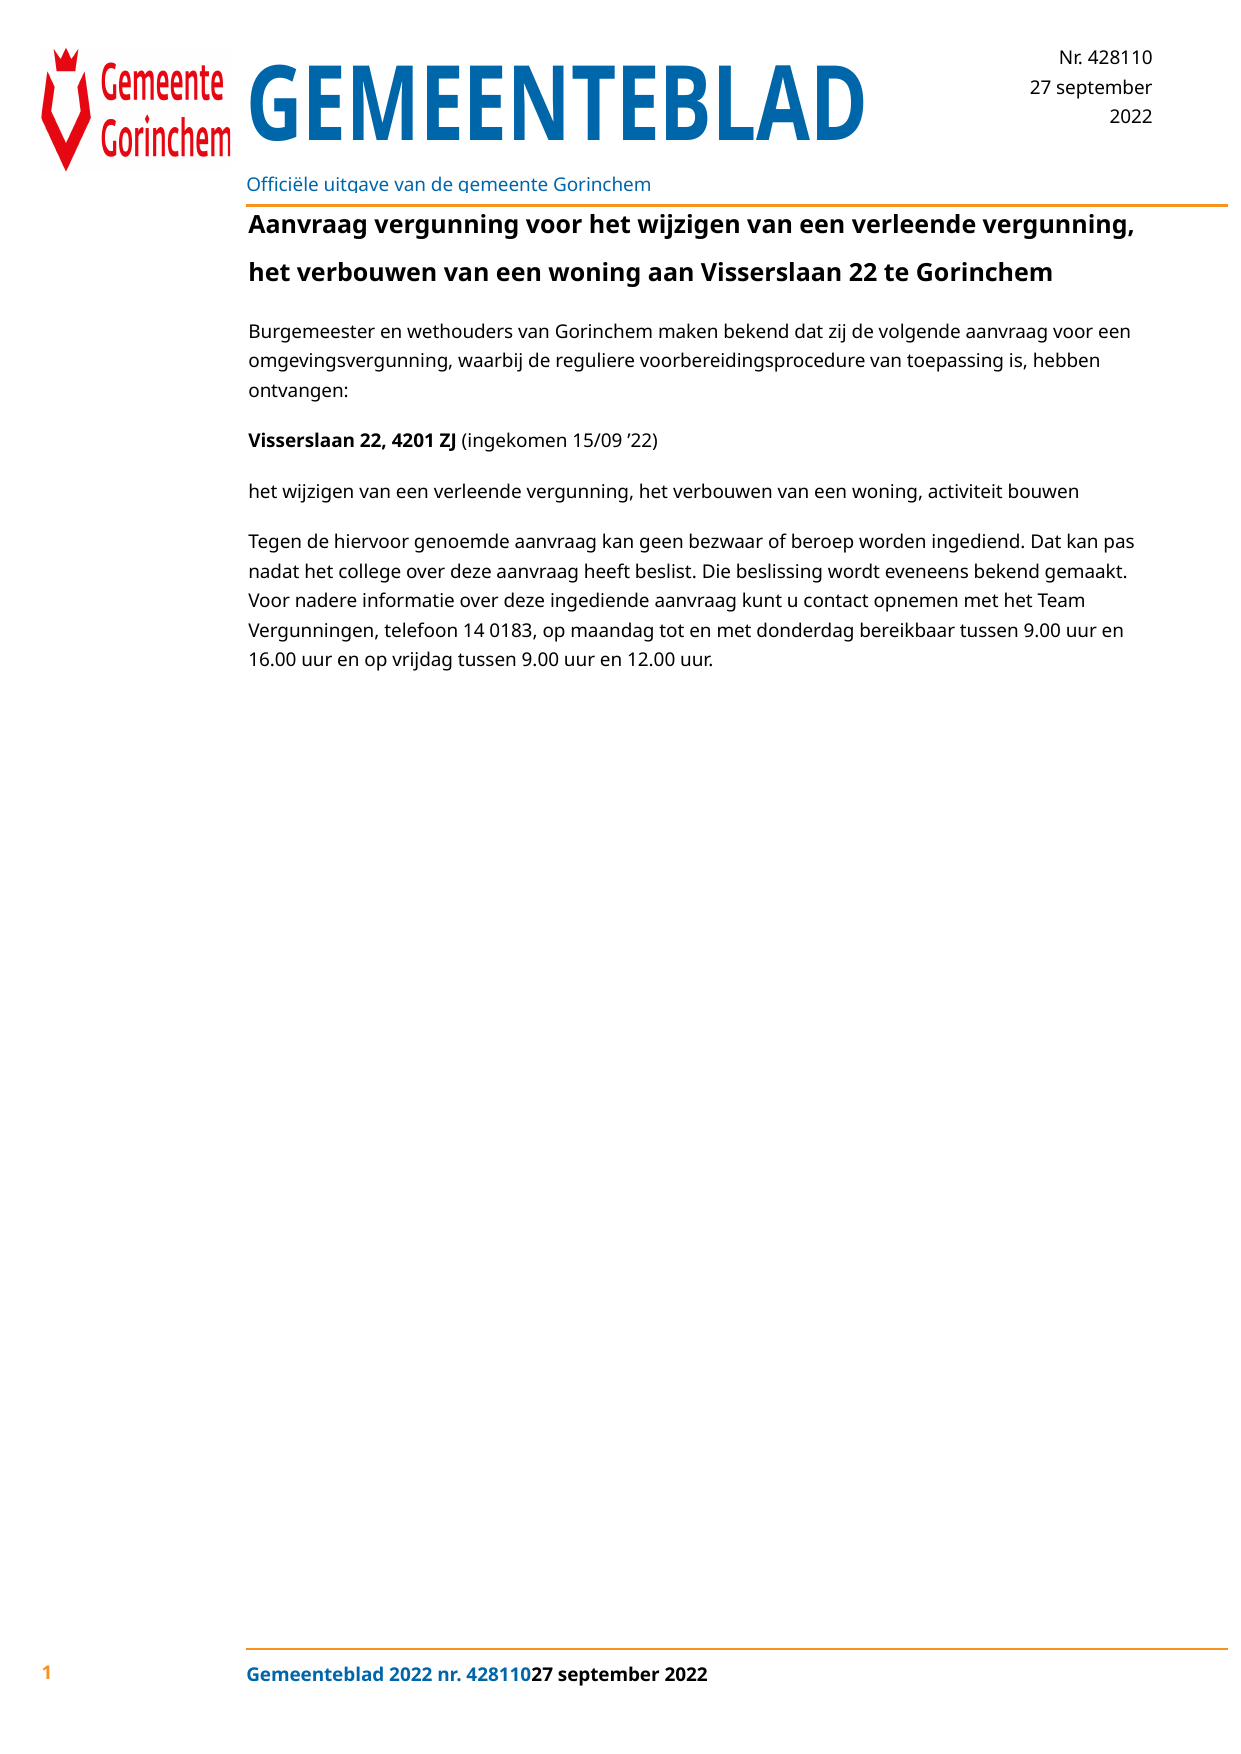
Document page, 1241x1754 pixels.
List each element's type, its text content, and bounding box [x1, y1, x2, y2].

text Aanvraag vergunning voor het wijzigen van een verleende vergunning, het verbouwen van een woning aan Visserslaan 22 te Gorinchem [248, 207, 1152, 288]
text Visserslaan 22, 4201 ZJ (ingekomen 15/09 ’22) [248, 427, 1152, 453]
text Burgemeester en wethouders van Gorinchem maken bekend dat zij de volgende aanvraag voor een omgevingsvergunning, waarbij de reguliere voorbereidingsprocedure van toepassing is, hebben ontvangen: [248, 318, 1152, 403]
text het wijzigen van een verleende vergunning, het verbouwen van een woning, activiteit bouwen [248, 478, 1152, 504]
picture [41, 47, 231, 172]
text Tegen de hiervoor genoemde aanvraag kan geen bezwaar of beroep worden ingediend. Dat kan pas nadat het college over deze aanvraag heeft beslist. Die beslissing wordt eveneens bekend gemaakt. Voor nadere informatie over deze ingediende aanvraag kunt u contact opnemen met het Team Vergunningen, telefoon 14 0183, op maandag tot en met donderdag bereikbaar tussen 9.00 uur en 16.00 uur en op vrijdag tussen 9.00 uur en 12.00 uur. [248, 528, 1152, 672]
